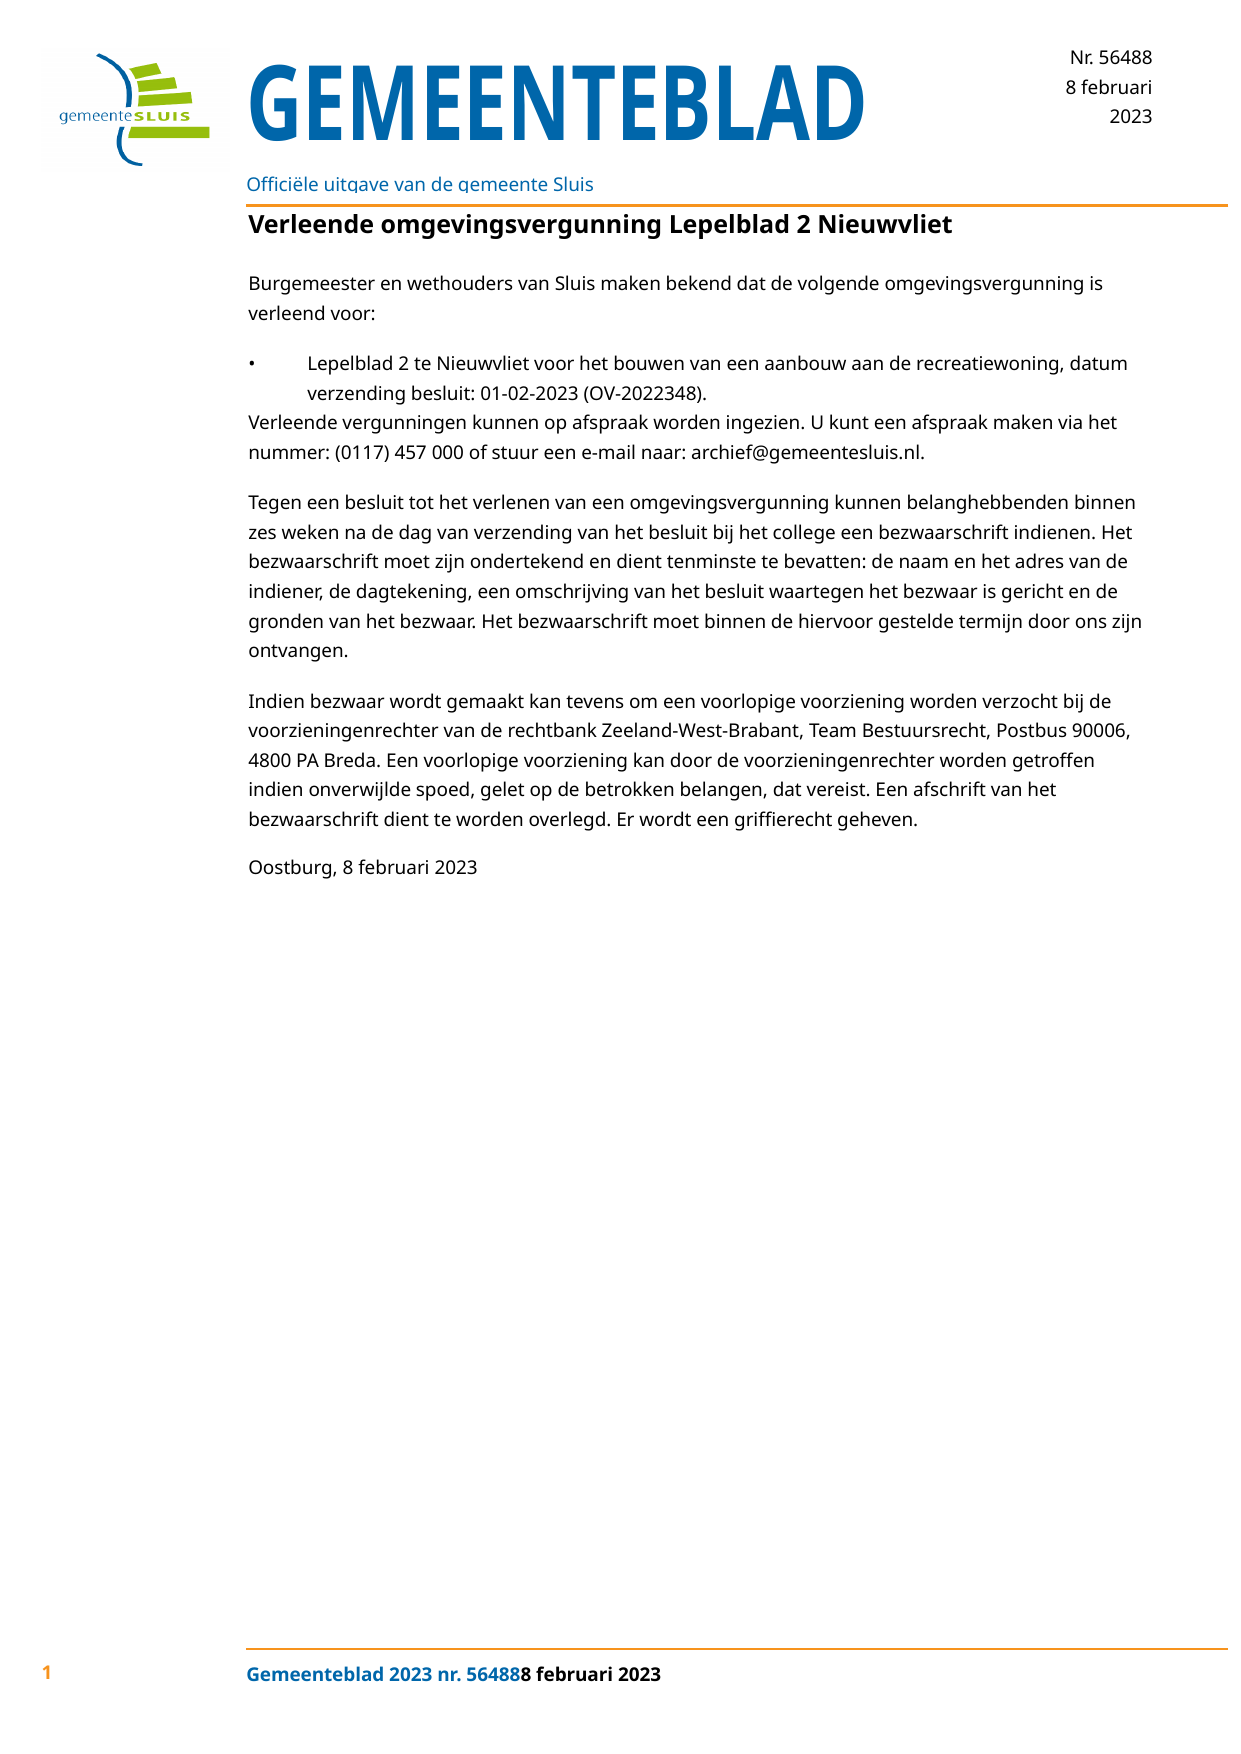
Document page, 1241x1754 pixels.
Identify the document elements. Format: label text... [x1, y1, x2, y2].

text Verleende vergunningen kunnen op afspraak worden ingezien. U kunt een afspraak maken via het nummer: (0117) 457 000 of stuur een e-mail naar: archief@gemeentesluis.nl. [248, 409, 1152, 465]
picture [41, 47, 231, 172]
list Lepelblad 2 te Nieuwvliet voor het bouwen van een aanbouw aan de recreatiewoning, datum verzending besluit: 01-02-2023 (OV-2022348). [248, 350, 1152, 406]
text Oostburg, 8 februari 2023 [248, 854, 1152, 880]
text Burgemeester en wethouders van Sluis maken bekend dat de volgende omgevingsvergunning is verleend voor: [248, 270, 1152, 326]
text Tegen een besluit tot het verlenen van een omgevingsvergunning kunnen belanghebbenden binnen zes weken na de dag van verzending van het besluit bij het college een bezwaarschrift indienen. Het bezwaarschrift moet zijn ondertekend en dient tenminste te bevatten: de naam en het adres van de indiener, de dagtekening, een omschrijving van het besluit waartegen het bezwaar is gericht en de gronden van het bezwaar. Het bezwaarschrift moet binnen de hiervoor gestelde termijn door ons zijn ontvangen. [248, 489, 1152, 663]
text Indien bezwaar wordt gemaakt kan tevens om een voorlopige voorziening worden verzocht bij de voorzieningenrechter van de rechtbank Zeeland-West-Brabant, Team Bestuursrecht, Postbus 90006, 4800 PA Breda. Een voorlopige voorziening kan door de voorzieningenrechter worden getroffen indien onverwijlde spoed, gelet op de betrokken belangen, dat vereist. Een afschrift van het bezwaarschrift dient te worden overlegd. Er wordt een griffierecht geheven. [248, 688, 1152, 832]
text Verleende omgevingsvergunning Lepelblad 2 Nieuwvliet [248, 207, 1152, 241]
